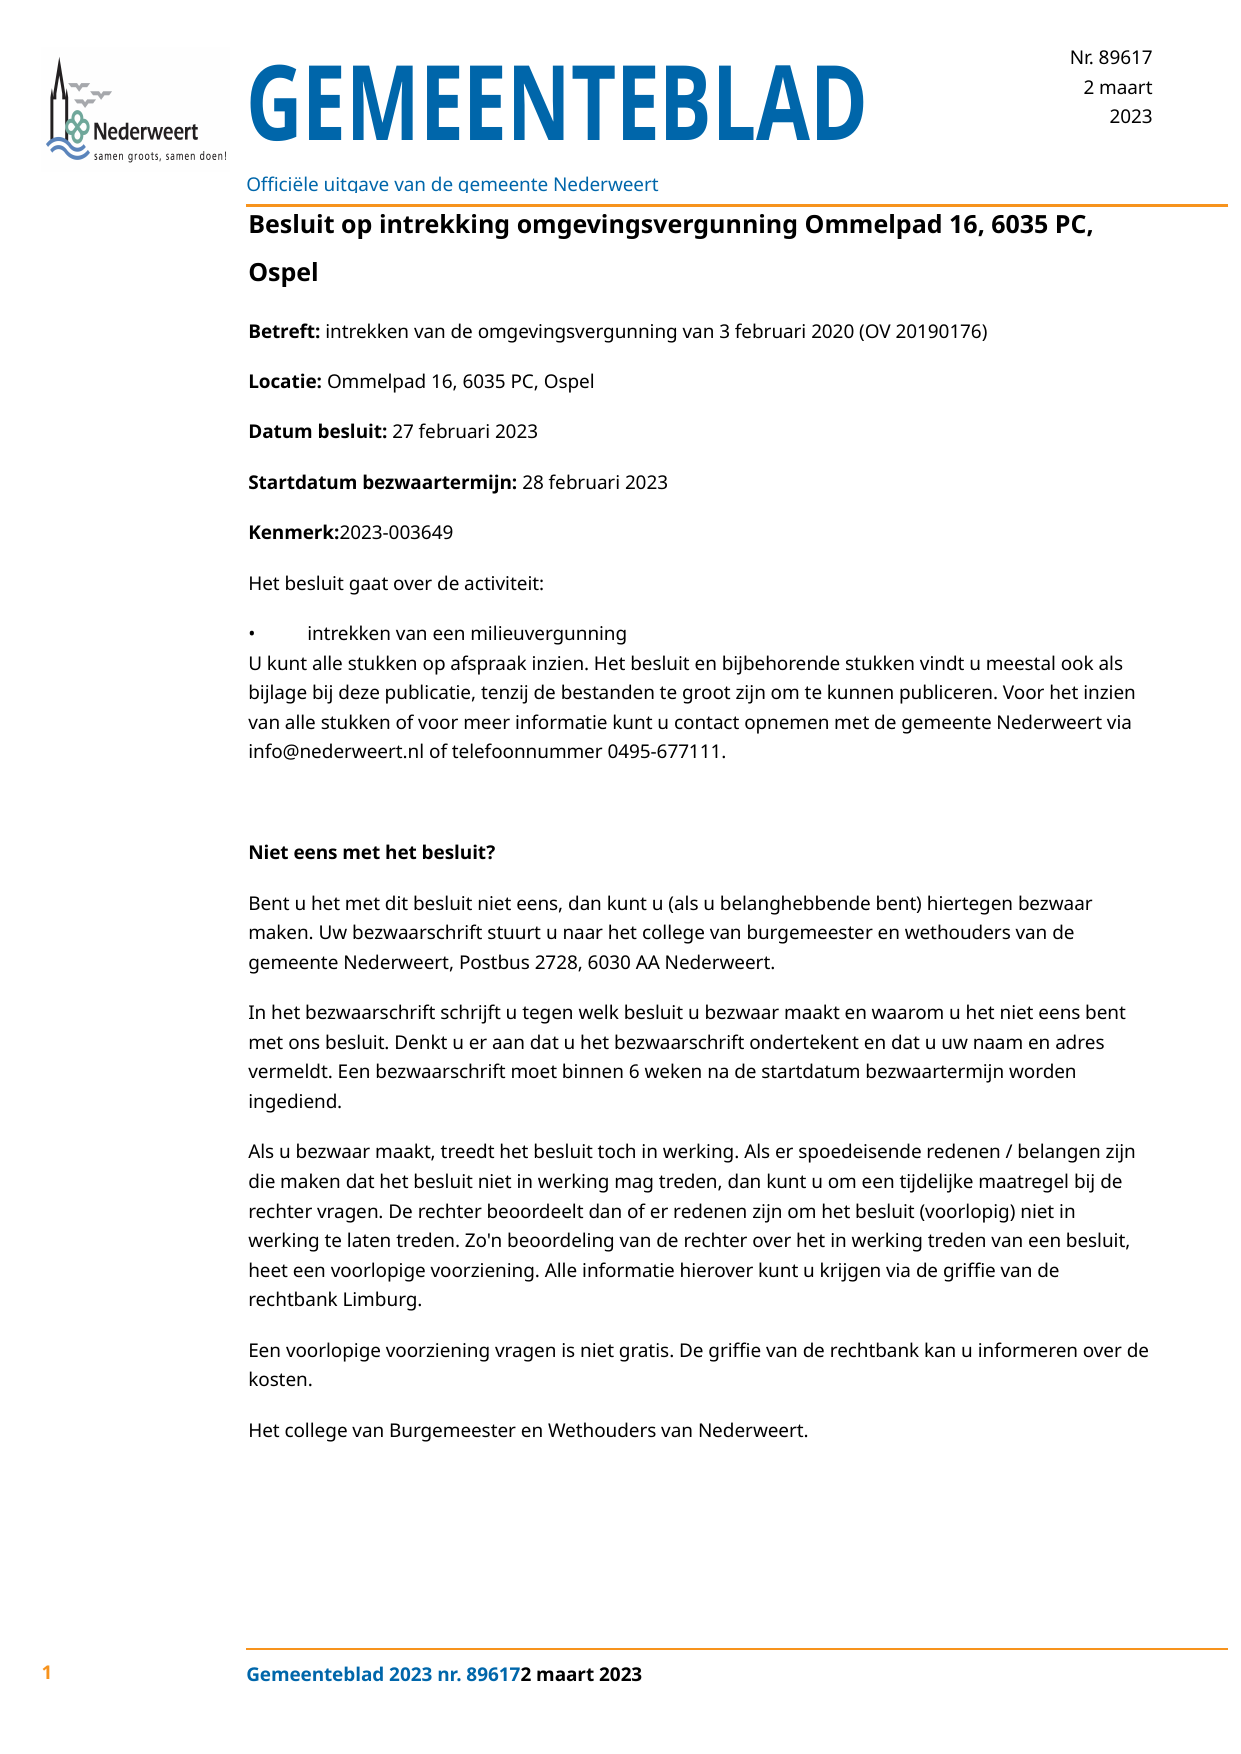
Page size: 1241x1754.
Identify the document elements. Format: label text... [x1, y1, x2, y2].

text Een voorlopige voorziening vragen is niet gratis. De griffie van de rechtbank kan u informeren over de kosten. [248, 1337, 1152, 1392]
text Het college van Burgemeester en Wethouders van Nederweert. [248, 1417, 1152, 1443]
text Kenmerk:2023-003649 [248, 519, 1152, 545]
text U kunt alle stukken op afspraak inzien. Het besluit en bijbehorende stukken vindt u meestal ook als bijlage bij deze publicatie, tenzij de bestanden te groot zijn om te kunnen publiceren. Voor het inzien van alle stukken of voor meer informatie kunt u contact opnemen met de gemeente Nederweert via info@nederweert.nl of telefoonnummer 0495-677111. [248, 650, 1152, 764]
text Datum besluit: 27 februari 2023 [248, 419, 1152, 444]
text Als u bezwaar maakt, treedt het besluit toch in werking. Als er spoedeisende redenen / belangen zijn die maken dat het besluit niet in werking mag treden, dan kunt u om een tijdelijke maatregel bij de rechter vragen. De rechter beoordeelt dan of er redenen zijn om het besluit (voorlopig) niet in werking te laten treden. Zo'n beoordeling van de rechter over het in werking treden van een besluit, heet een voorlopige voorziening. Alle informatie hierover kunt u krijgen via de griffie van de rechtbank Limburg. [248, 1139, 1152, 1312]
text Locatie: Ommelpad 16, 6035 PC, Ospel [248, 368, 1152, 394]
text In het bezwaarschrift schrijft u tegen welk besluit u bezwaar maakt en waarom u het niet eens bent met ons besluit. Denkt u er aan dat u het bezwaarschrift ondertekent en dat u uw naam en adres vermeldt. Een bezwaarschrift moet binnen 6 weken na de startdatum bezwaartermijn worden ingediend. [248, 999, 1152, 1114]
text Besluit op intrekking omgevingsvergunning Ommelpad 16, 6035 PC, Ospel [248, 207, 1152, 288]
picture [41, 47, 231, 172]
text Betreft: intrekken van de omgevingsvergunning van 3 februari 2020 (OV 20190176) [248, 318, 1152, 344]
text Het besluit gaat over de activiteit: [248, 570, 1152, 596]
text Startdatum bezwaartermijn: 28 februari 2023 [248, 469, 1152, 495]
list intrekken van een milieuvergunning [248, 620, 1152, 646]
text Bent u het met dit besluit niet eens, dan kunt u (als u belanghebbende bent) hiertegen bezwaar maken. Uw bezwaarschrift stuurt u naar het college van burgemeester en wethouders van de gemeente Nederweert, Postbus 2728, 6030 AA Nederweert. [248, 890, 1152, 975]
text Niet eens met het besluit? [248, 839, 1152, 865]
